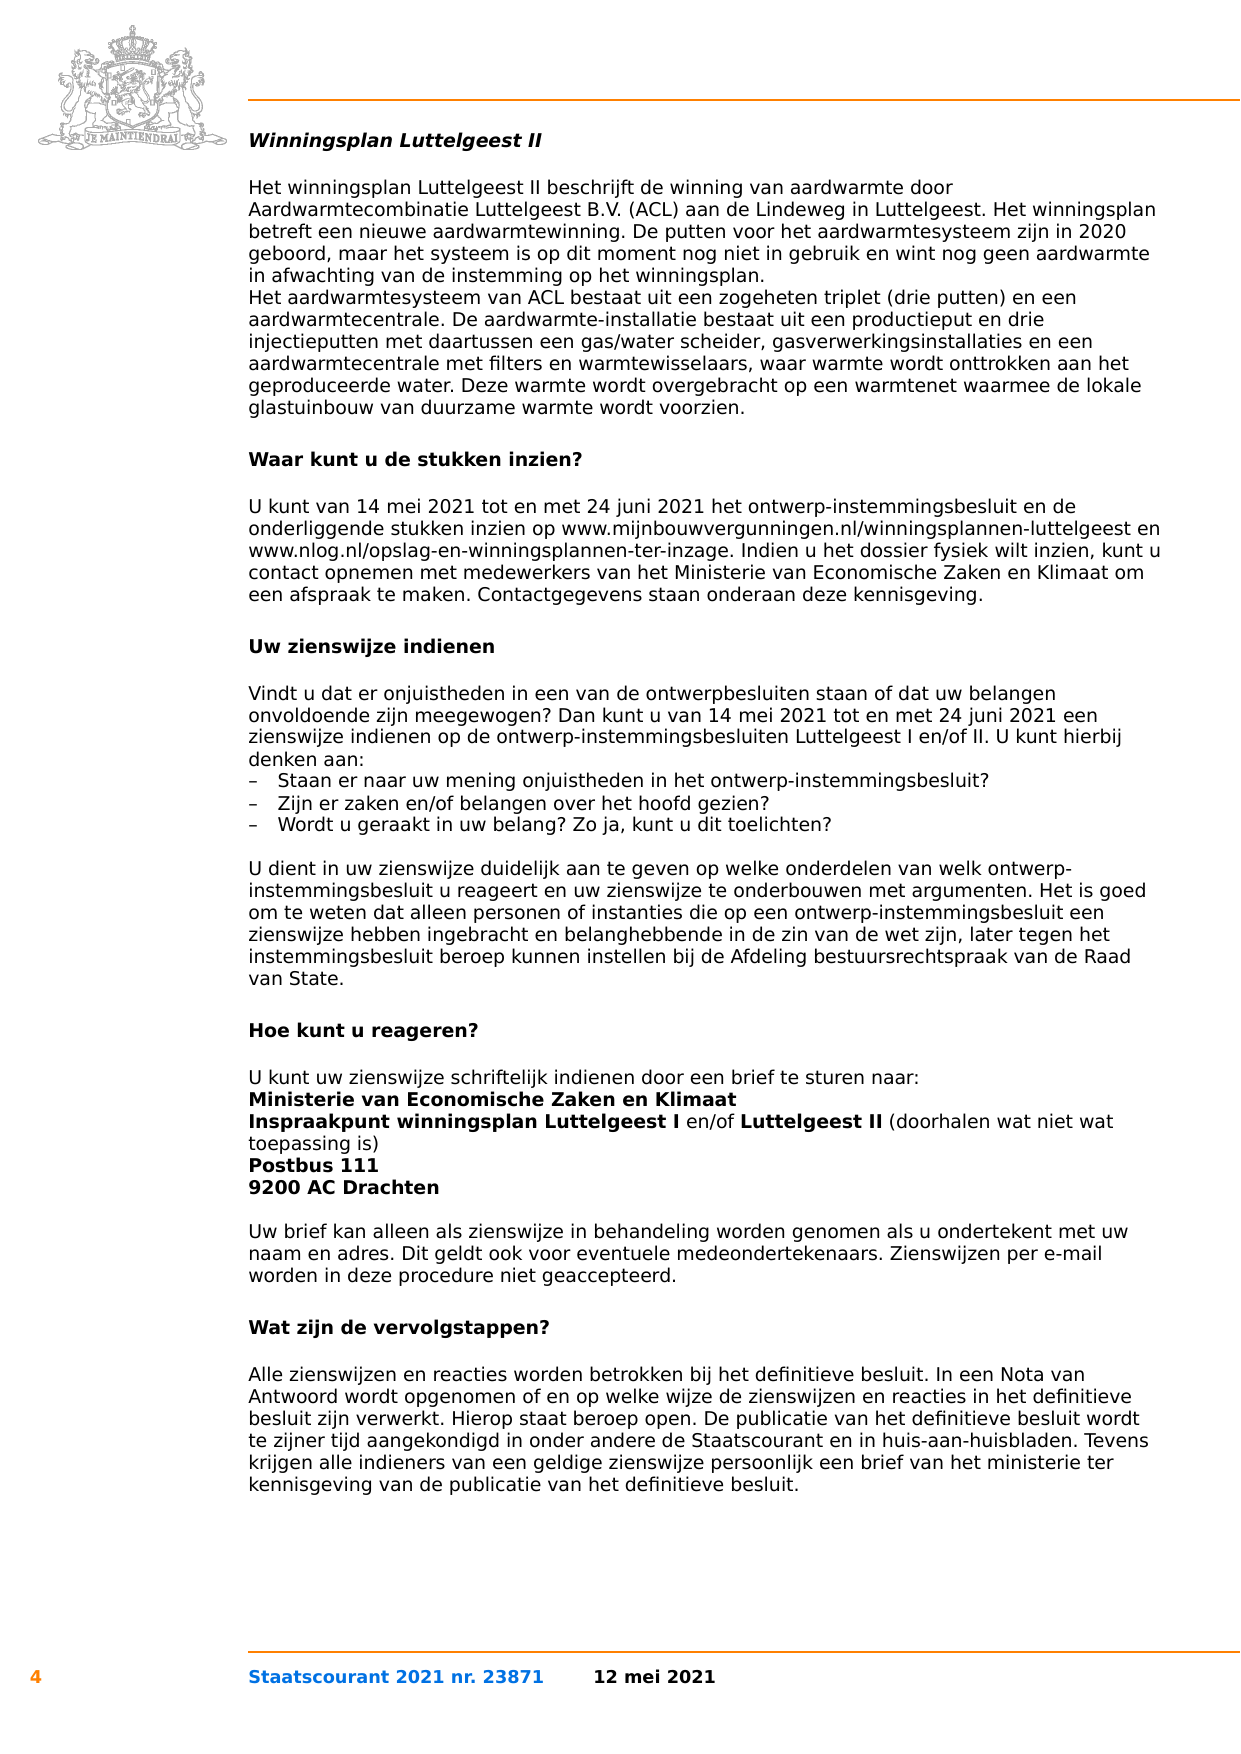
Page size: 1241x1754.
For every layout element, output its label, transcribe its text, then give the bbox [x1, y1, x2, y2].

text U kunt uw zienswijze schriftelijk indienen door een brief te sturen naar: [248, 1067, 1163, 1089]
text – Staan er naar uw mening onjuistheden in het ontwerp-instemmingsbesluit? [248, 770, 1163, 792]
text Vindt u dat er onjuistheden in een van de ontwerpbesluiten staan of dat uw belangen onvoldoende zijn meegewogen? Dan kunt u van 14 mei 2021 tot en met 24 juni 2021 een zienswijze indienen op de ontwerp-instemmingsbesluiten Luttelgeest I en/of II. U kunt hierbij denken aan: [248, 682, 1163, 770]
text U dient in uw zienswijze duidelijk aan te geven op welke onderdelen van welk ontwerp-instemmingsbesluit u reageert en uw zienswijze te onderbouwen met argumenten. Het is goed om te weten dat alleen personen of instanties die op een ontwerp-instemmingsbesluit een zienswijze hebben ingebracht en belanghebbende in de zin van de wet zijn, later tegen het instemmingsbesluit beroep kunnen instellen bij de Afdeling bestuursrechtspraak van de Raad van State. [248, 858, 1163, 990]
subtitle Winningsplan Luttelgeest II [248, 130, 1163, 152]
text Postbus 111 [248, 1155, 1163, 1177]
text Uw brief kan alleen als zienswijze in behandeling worden genomen als u ondertekent met uw naam en adres. Dit geldt ook voor eventuele medeondertekenaars. Zienswijzen per e-mail worden in deze procedure niet geaccepteerd. [248, 1221, 1163, 1287]
text U kunt van 14 mei 2021 tot en met 24 juni 2021 het ontwerp-instemmingsbesluit en de onderliggende stukken inzien op www.mijnbouwvergunningen.nl/winningsplannen-luttelgeest en www.nlog.nl/opslag-en-winningsplannen-ter-inzage. Indien u het dossier fysiek wilt inzien, kunt u contact opnemen met medewerkers van het Ministerie van Economische Zaken en Klimaat om een afspraak te maken. Contactgegevens staan onderaan deze kennisgeving. [248, 496, 1163, 606]
text Alle zienswijzen en reacties worden betrokken bij het definitieve besluit. In een Nota van Antwoord wordt opgenomen of en op welke wijze de zienswijzen en reacties in het definitieve besluit zijn verwerkt. Hierop staat beroep open. De publicatie van het definitieve besluit wordt te zijner tijd aangekondigd in onder andere de Staatscourant en in huis-aan-huisbladen. Tevens krijgen alle indieners van een geldige zienswijze persoonlijk een brief van het ministerie ter kennisgeving van de publicatie van het definitieve besluit. [248, 1364, 1163, 1496]
text Het winningsplan Luttelgeest II beschrijft de winning van aardwarmte door Aardwarmtecombinatie Luttelgeest B.V. (ACL) aan de Lindeweg in Luttelgeest. Het winningsplan betreft een nieuwe aardwarmtewinning. De putten voor het aardwarmtesysteem zijn in 2020 geboord, maar het systeem is op dit moment nog niet in gebruik en wint nog geen aardwarmte in afwachting van de instemming op het winningsplan. [248, 177, 1163, 287]
subtitle Wat zijn de vervolgstappen? [248, 1317, 1163, 1339]
text Het aardwarmtesysteem van ACL bestaat uit een zogeheten triplet (drie putten) en een aardwarmtecentrale. De aardwarmte-installatie bestaat uit een productieput en drie injectieputten met daartussen een gas/water scheider, gasverwerkingsinstallaties en een aardwarmtecentrale met filters en warmtewisselaars, waar warmte wordt onttrokken aan het geproduceerde water. Deze warmte wordt overgebracht op een warmtenet waarmee de lokale glastuinbouw van duurzame warmte wordt voorzien. [248, 287, 1163, 419]
text Inspraakpunt winningsplan Luttelgeest I en/of Luttelgeest II (doorhalen wat niet wat toepassing is) [248, 1111, 1163, 1155]
text – Zijn er zaken en/of belangen over het hoofd gezien? [248, 792, 1163, 814]
text – Wordt u geraakt in uw belang? Zo ja, kunt u dit toelichten? [248, 814, 1163, 836]
picture [38, 25, 227, 150]
text Ministerie van Economische Zaken en Klimaat [248, 1089, 1163, 1111]
subtitle Waar kunt u de stukken inzien? [248, 449, 1163, 471]
text 9200 AC Drachten [248, 1177, 1163, 1199]
subtitle Hoe kunt u reageren? [248, 1020, 1163, 1042]
subtitle Uw zienswijze indienen [248, 636, 1163, 657]
